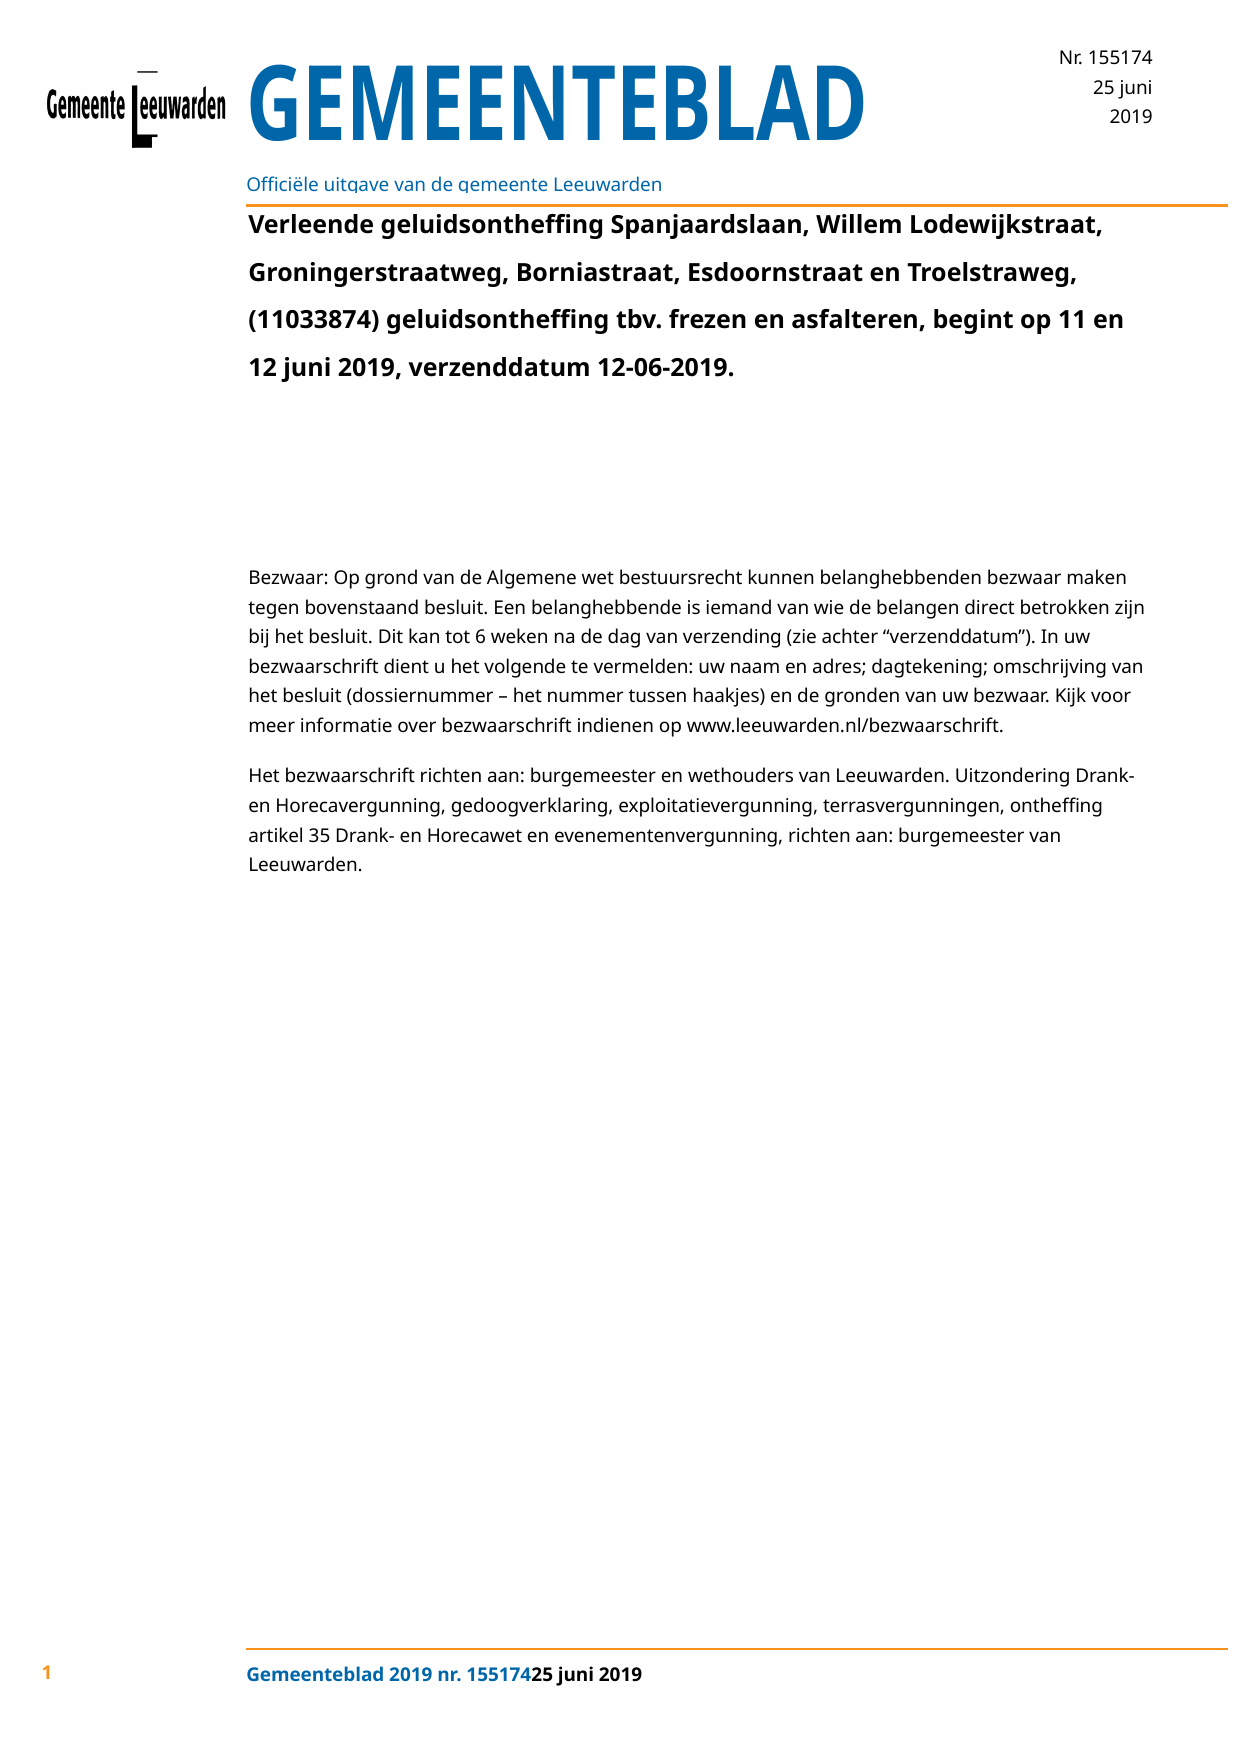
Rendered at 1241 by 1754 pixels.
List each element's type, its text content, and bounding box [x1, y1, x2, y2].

text Bezwaar: Op grond van de Algemene wet bestuursrecht kunnen belanghebbenden bezwaar maken tegen bovenstaand besluit. Een belanghebbende is iemand van wie de belangen direct betrokken zijn bij het besluit. Dit kan tot 6 weken na de dag van verzending (zie achter “verzenddatum”). In uw bezwaarschrift dient u het volgende te vermelden: uw naam en adres; dagtekening; omschrijving van het besluit (dossiernummer – het nummer tussen haakjes) en de gronden van uw bezwaar. Kijk voor meer informatie over bezwaarschrift indienen op www.leeuwarden.nl/bezwaarschrift. [248, 564, 1152, 738]
picture [41, 47, 231, 172]
text Verleende geluidsontheffing Spanjaardslaan, Willem Lodewijkstraat, Groningerstraatweg, Borniastraat, Esdoornstraat en Troelstraweg, (11033874) geluidsontheffing tbv. frezen en asfalteren, begint op 11 en 12 juni 2019, verzenddatum 12-06-2019. [248, 207, 1152, 384]
text Het bezwaarschrift richten aan: burgemeester en wethouders van Leeuwarden. Uitzondering Drank- en Horecavergunning, gedoogverklaring, exploitatievergunning, terrasvergunningen, ontheffing artikel 35 Drank- en Horecawet en evenementenvergunning, richten aan: burgemeester van Leeuwarden. [248, 763, 1152, 877]
